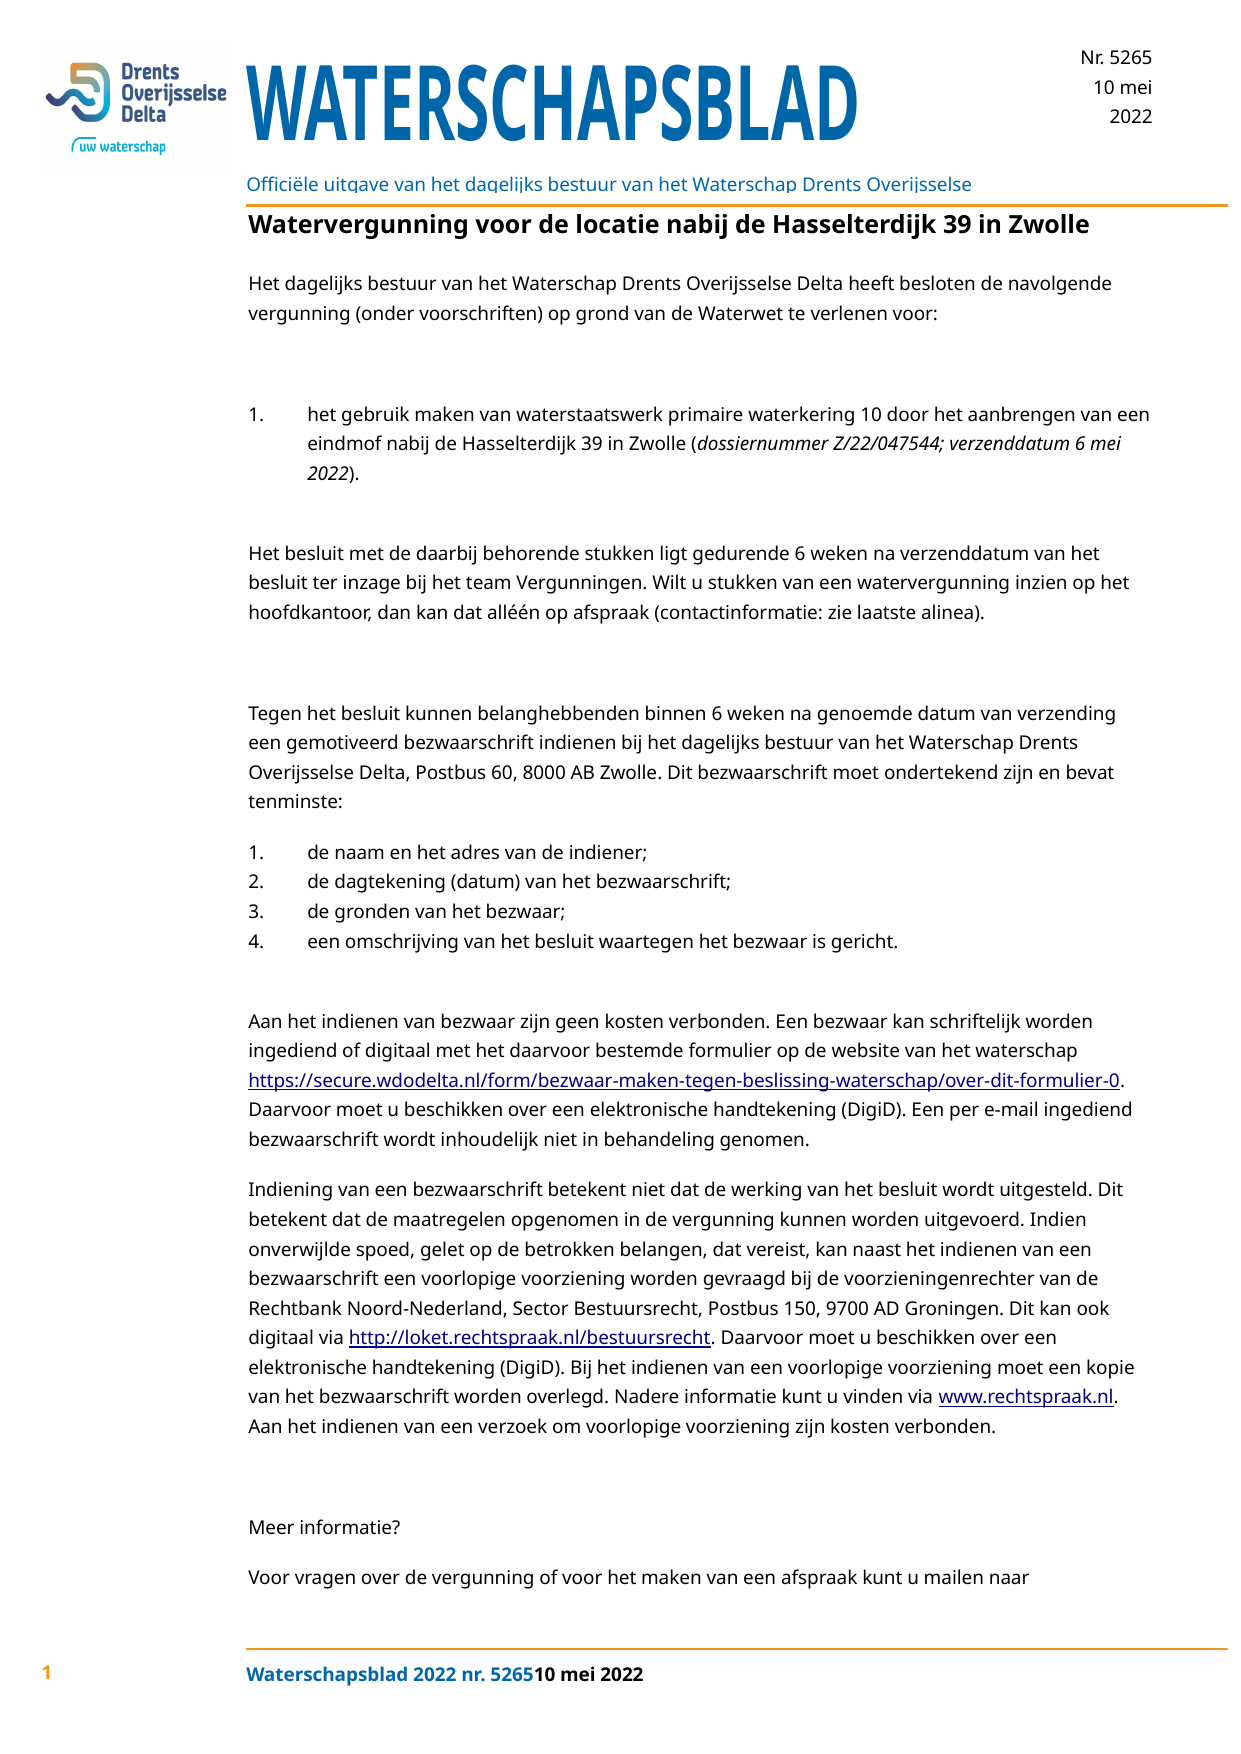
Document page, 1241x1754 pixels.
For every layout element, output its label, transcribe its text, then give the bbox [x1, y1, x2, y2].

text Indiening van een bezwaarschrift betekent niet dat de werking van het besluit wordt uitgesteld. Dit betekent dat de maatregelen opgenomen in de vergunning kunnen worden uitgevoerd. Indien onverwijlde spoed, gelet op de betrokken belangen, dat vereist, kan naast het indienen van een bezwaarschrift een voorlopige voorziening worden gevraagd bij de voorzieningenrechter van de Rechtbank Noord-Nederland, Sector Bestuursrecht, Postbus 150, 9700 AD Groningen. Dit kan ook digitaal via http://loket.rechtspraak.nl/bestuursrecht. Daarvoor moet u beschikken over een elektronische handtekening (DigiD). Bij het indienen van een voorlopige voorziening moet een kopie van het bezwaarschrift worden overlegd. Nadere informatie kunt u vinden via www.rechtspraak.nl. Aan het indienen van een verzoek om voorlopige voorziening zijn kosten verbonden. [248, 1177, 1152, 1439]
text Het dagelijks bestuur van het Waterschap Drents Overijsselse Delta heeft besloten de navolgende vergunning (onder voorschriften) op grond van de Waterwet te verlenen voor: [248, 270, 1152, 326]
text Voor vragen over de vergunning of voor het maken van een afspraak kunt u mailen naar [248, 1564, 1152, 1590]
text Aan het indienen van bezwaar zijn geen kosten verbonden. Een bezwaar kan schriftelijk worden ingediend of digitaal met het daarvoor bestemde formulier op de website van het waterschap https://secure.wdodelta.nl/form/bezwaar-maken-tegen-beslissing-waterschap/over-dit-formulier-0. Daarvoor moet u beschikken over een elektronische handtekening (DigiD). Een per e-mail ingediend bezwaarschrift wordt inhoudelijk niet in behandeling genomen. [248, 1008, 1152, 1152]
text Meer informatie? [248, 1514, 1152, 1540]
list de naam en het adres van de indiener; [248, 839, 1152, 865]
text Watervergunning voor de locatie nabij de Hasselterdijk 39 in Zwolle [248, 207, 1152, 241]
list een omschrijving van het besluit waartegen het bezwaar is gericht. [248, 928, 1152, 953]
text Tegen het besluit kunnen belanghebbenden binnen 6 weken na genoemde datum van verzending een gemotiveerd bezwaarschrift indienen bij het dagelijks bestuur van het Waterschap Drents Overijsselse Delta, Postbus 60, 8000 AB Zwolle. Dit bezwaarschrift moet ondertekend zijn en bevat tenminste: [248, 700, 1152, 814]
picture [41, 47, 231, 172]
list het gebruik maken van waterstaatswerk primaire waterkering 10 door het aanbrengen van een eindmof nabij de Hasselterdijk 39 in Zwolle (dossiernummer Z/22/047544; verzenddatum 6 mei 2022). [248, 401, 1152, 486]
list de dagtekening (datum) van het bezwaarschrift; [248, 869, 1152, 894]
list de gronden van het bezwaar; [248, 898, 1152, 924]
text Het besluit met de daarbij behorende stukken ligt gedurende 6 weken na verzenddatum van het besluit ter inzage bij het team Vergunningen. Wilt u stukken van een watervergunning inzien op het hoofdkantoor, dan kan dat alléén op afspraak (contactinformatie: zie laatste alinea). [248, 540, 1152, 625]
